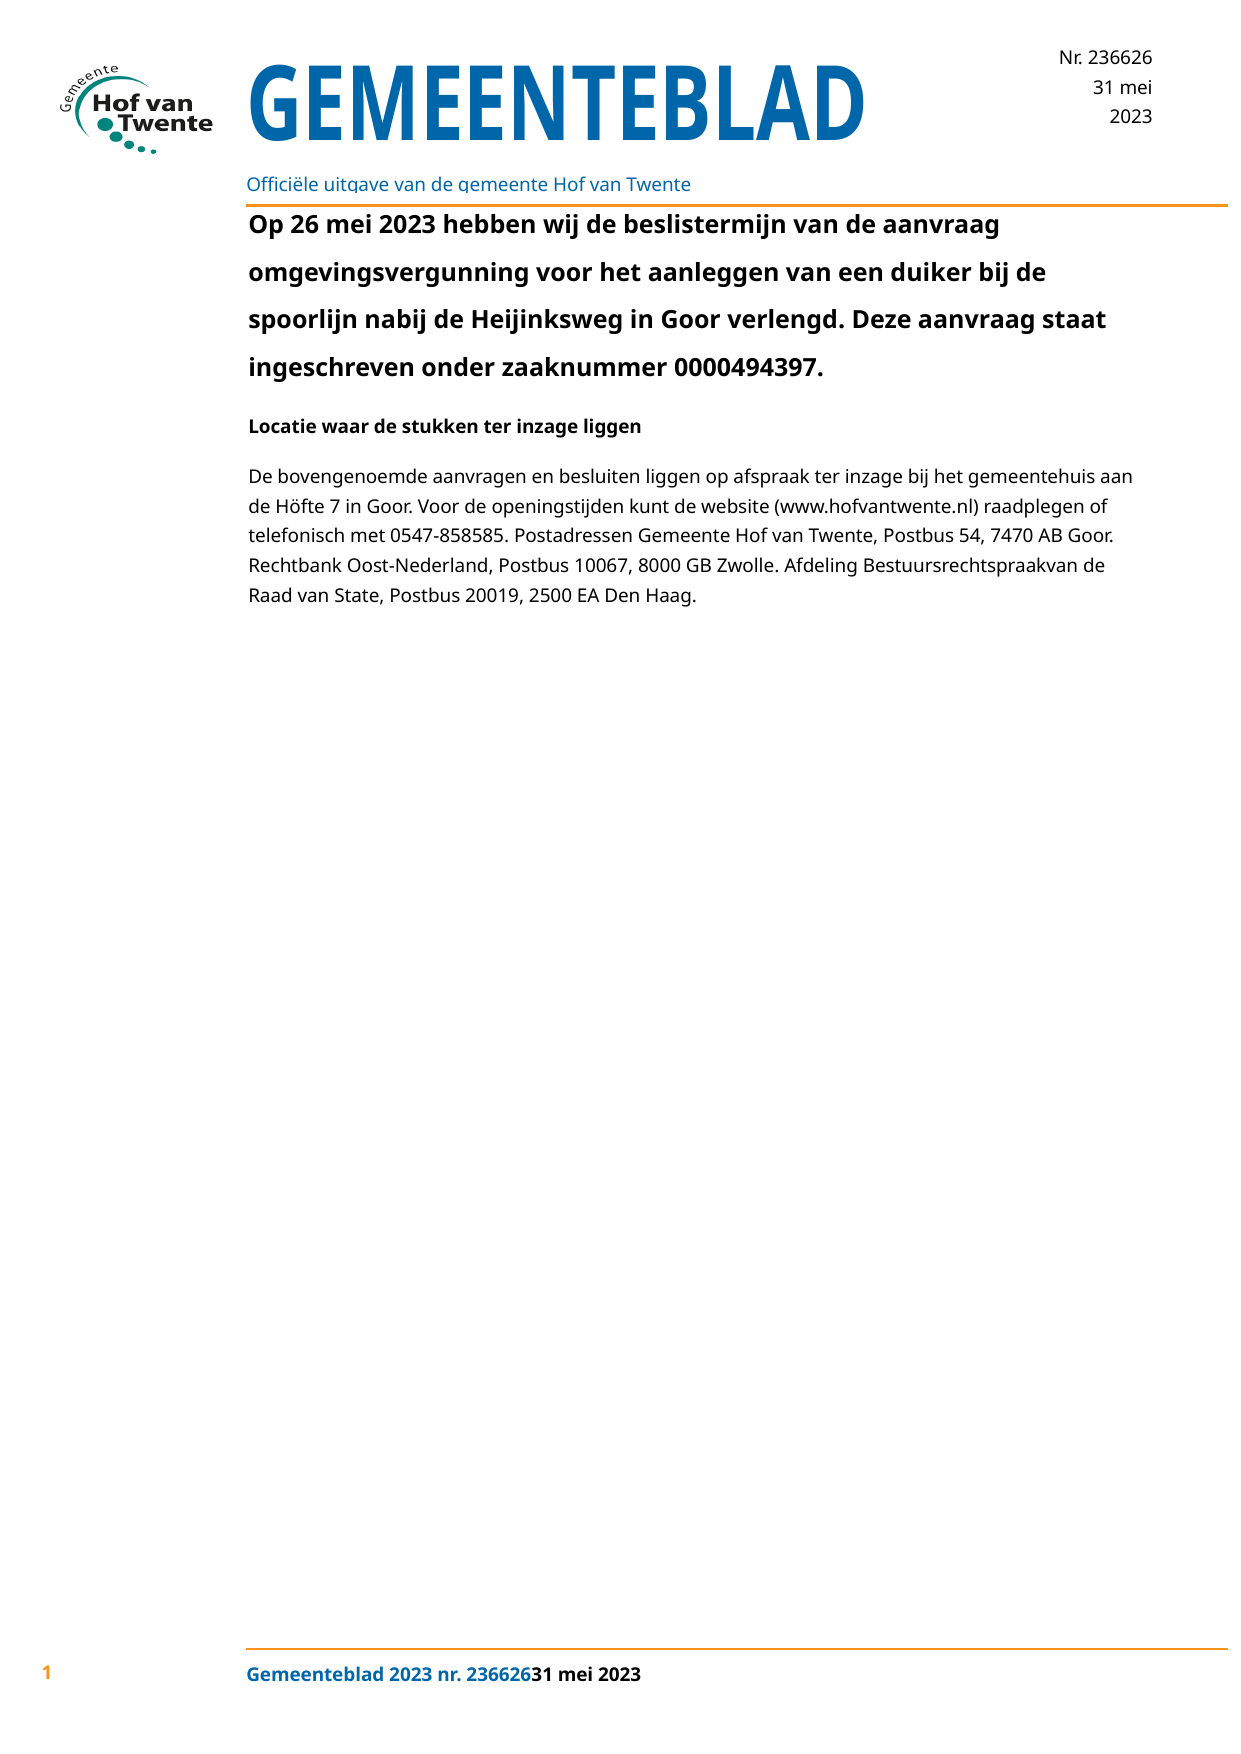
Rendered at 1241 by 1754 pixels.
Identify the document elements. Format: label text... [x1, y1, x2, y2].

picture [41, 47, 231, 172]
text Locatie waar de stukken ter inzage liggen [248, 413, 1152, 439]
text De bovengenoemde aanvragen en besluiten liggen op afspraak ter inzage bij het gemeentehuis aan de Höfte 7 in Goor. Voor de openingstijden kunt de website (www.hofvantwente.nl) raadplegen of telefonisch met 0547-858585. Postadressen Gemeente Hof van Twente, Postbus 54, 7470 AB Goor. Rechtbank Oost-Nederland, Postbus 10067, 8000 GB Zwolle. Afdeling Bestuursrechtspraakvan de Raad van State, Postbus 20019, 2500 EA Den Haag. [248, 463, 1152, 608]
text Op 26 mei 2023 hebben wij de beslistermijn van de aanvraag omgevingsvergunning voor het aanleggen van een duiker bij de spoorlijn nabij de Heijinksweg in Goor verlengd. Deze aanvraag staat ingeschreven onder zaaknummer 0000494397. [248, 207, 1152, 384]
